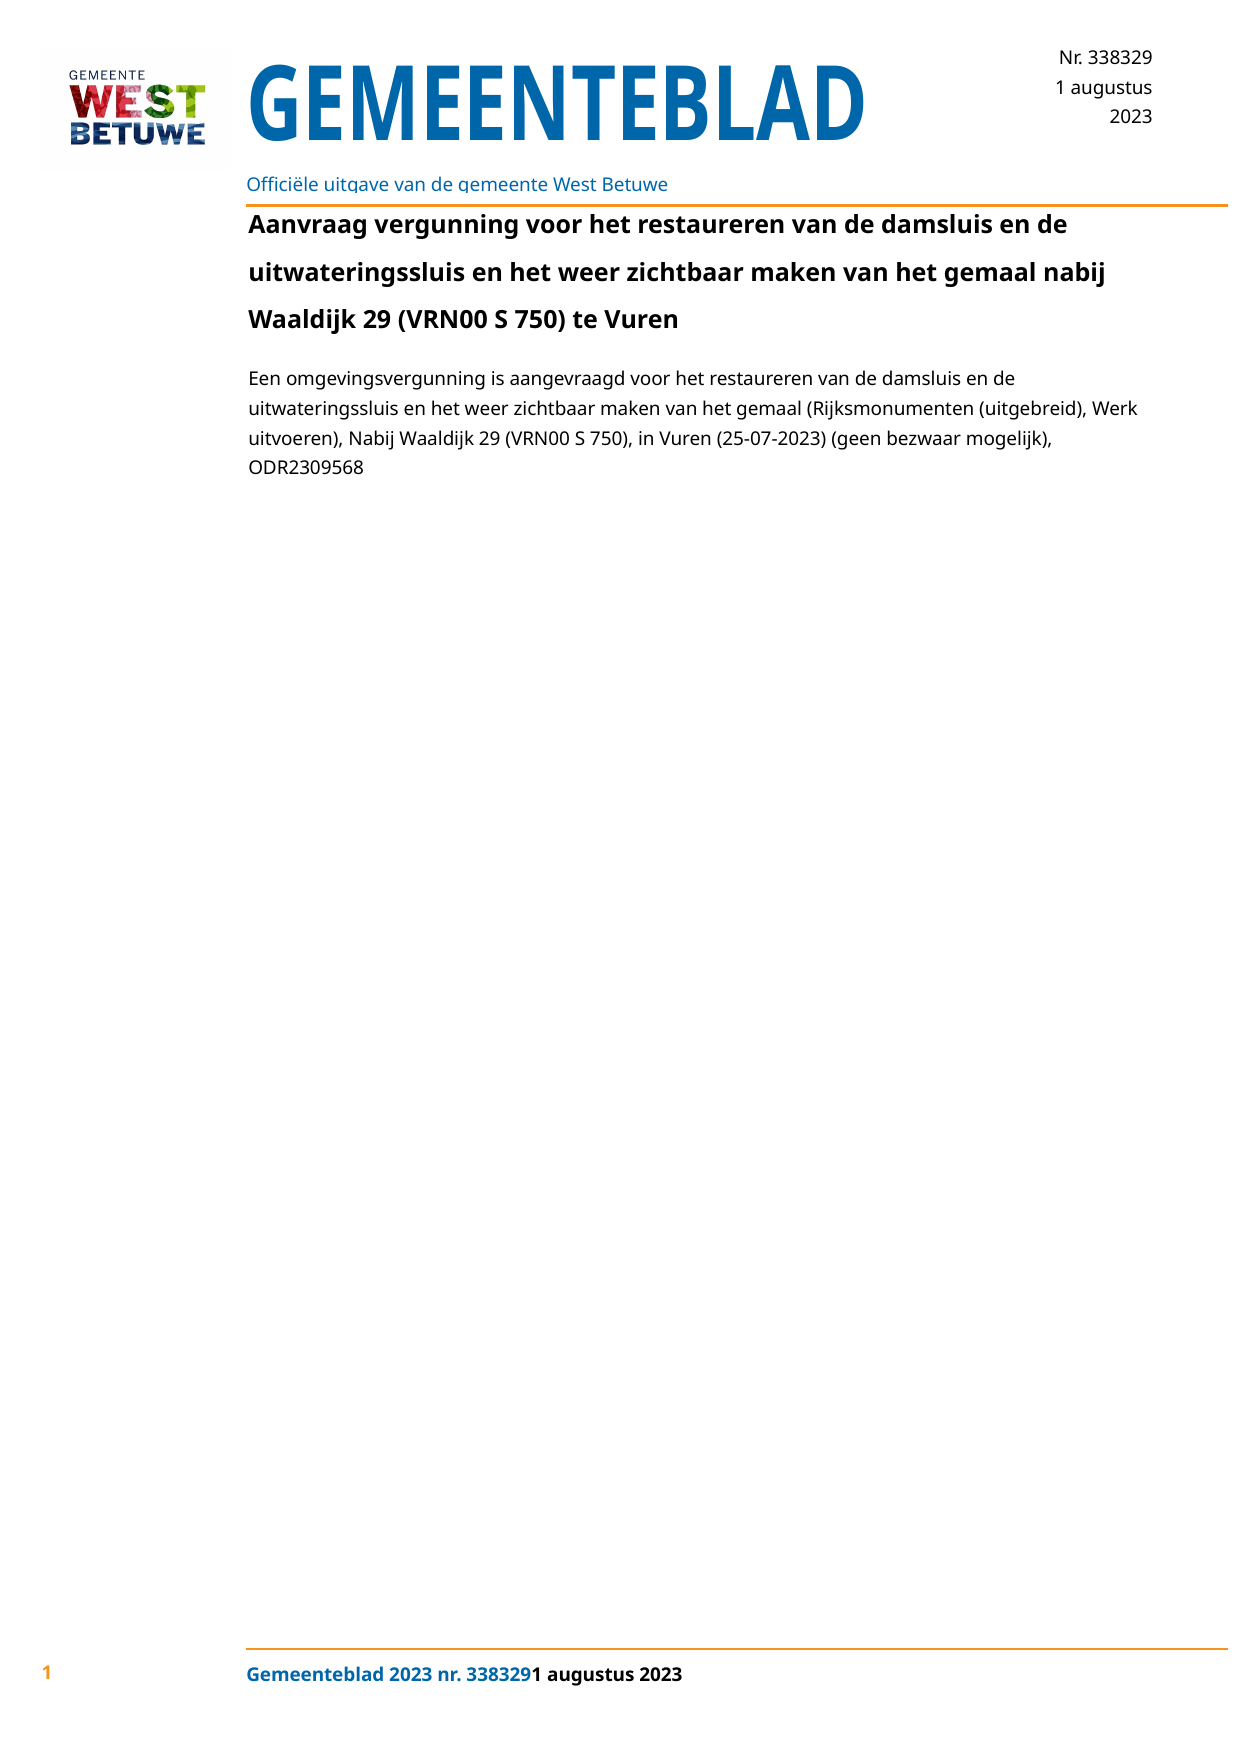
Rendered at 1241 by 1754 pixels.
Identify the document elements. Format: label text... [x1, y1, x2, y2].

picture [41, 47, 231, 172]
text Een omgevingsvergunning is aangevraagd voor het restaureren van de damsluis en de uitwateringssluis en het weer zichtbaar maken van het gemaal (Rijksmonumenten (uitgebreid), Werk uitvoeren), Nabij Waaldijk 29 (VRN00 S 750), in Vuren (25-07-2023) (geen bezwaar mogelijk), ODR2309568 [248, 366, 1152, 480]
text Aanvraag vergunning voor het restaureren van de damsluis en de uitwateringssluis en het weer zichtbaar maken van het gemaal nabij Waaldijk 29 (VRN00 S 750) te Vuren [248, 207, 1152, 336]
